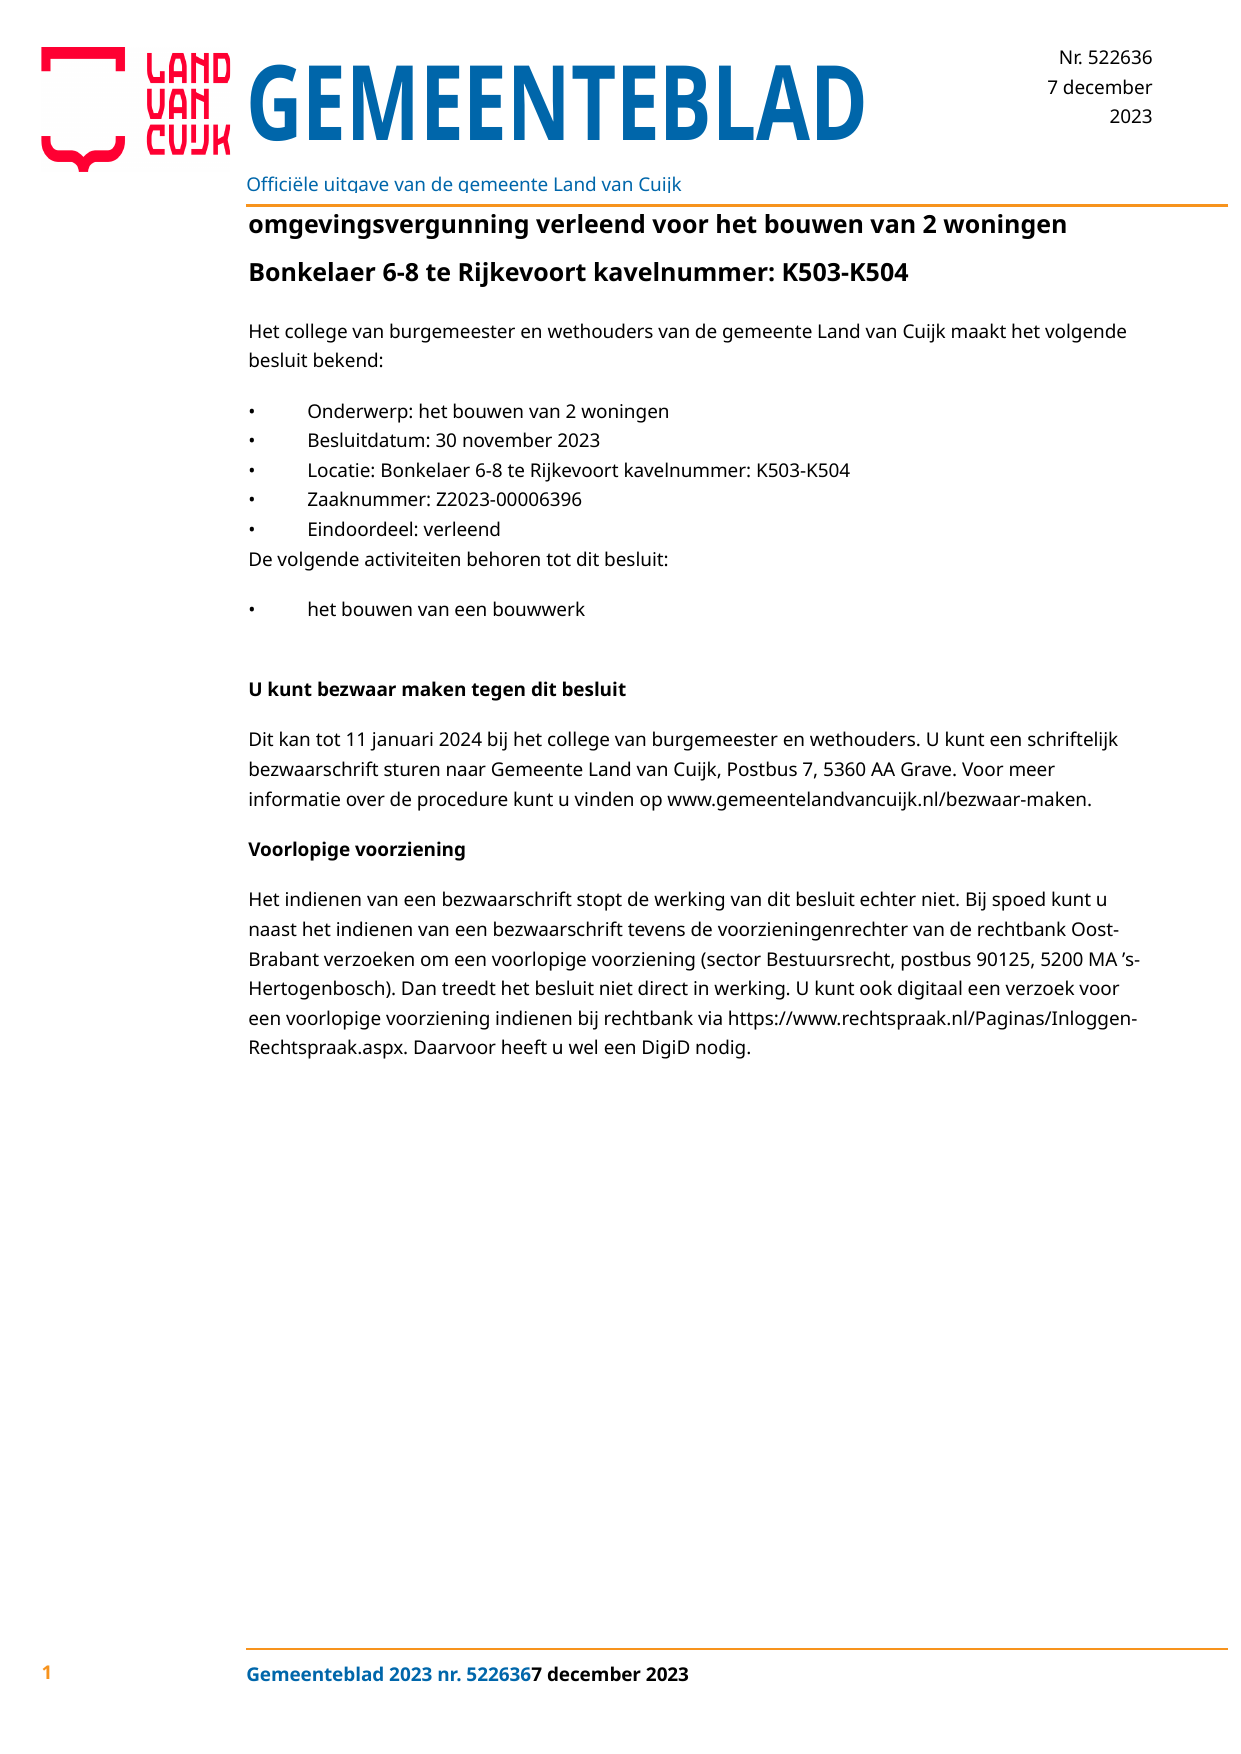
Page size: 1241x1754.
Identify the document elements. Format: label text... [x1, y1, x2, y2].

text De volgende activiteiten behoren tot dit besluit: [248, 546, 1152, 572]
list Locatie: Bonkelaer 6-8 te Rijkevoort kavelnummer: K503-K504 [248, 457, 1152, 483]
text Het indienen van een bezwaarschrift stopt de werking van dit besluit echter niet. Bij spoed kunt u naast het indienen van een bezwaarschrift tevens de voorzieningenrechter van de rechtbank Oost-Brabant verzoeken om een voorlopige voorziening (sector Bestuursrecht, postbus 90125, 5200 MA ’s-Hertogenbosch). Dan treedt het besluit niet direct in werking. U kunt ook digitaal een verzoek voor een voorlopige voorziening indienen bij rechtbank via https://www.rechtspraak.nl/Paginas/Inloggen-Rechtspraak.aspx. Daarvoor heeft u wel een DigiD nodig. [248, 887, 1152, 1060]
list Zaaknummer: Z2023-00006396 [248, 487, 1152, 512]
text U kunt bezwaar maken tegen dit besluit [248, 676, 1152, 702]
list Besluitdatum: 30 november 2023 [248, 427, 1152, 453]
list het bouwen van een bouwwerk [248, 596, 1152, 622]
picture [41, 47, 231, 172]
text Dit kan tot 11 januari 2024 bij het college van burgemeester en wethouders. U kunt een schriftelijk bezwaarschrift sturen naar Gemeente Land van Cuijk, Postbus 7, 5360 AA Grave. Voor meer informatie over de procedure kunt u vinden op www.gemeentelandvancuijk.nl/bezwaar-maken. [248, 727, 1152, 812]
text Het college van burgemeester en wethouders van de gemeente Land van Cuijk maakt het volgende besluit bekend: [248, 318, 1152, 373]
text Voorlopige voorziening [248, 836, 1152, 862]
list Onderwerp: het bouwen van 2 woningen [248, 398, 1152, 424]
text omgevingsvergunning verleend voor het bouwen van 2 woningen Bonkelaer 6-8 te Rijkevoort kavelnummer: K503-K504 [248, 207, 1152, 288]
list Eindoordeel: verleend [248, 516, 1152, 542]
